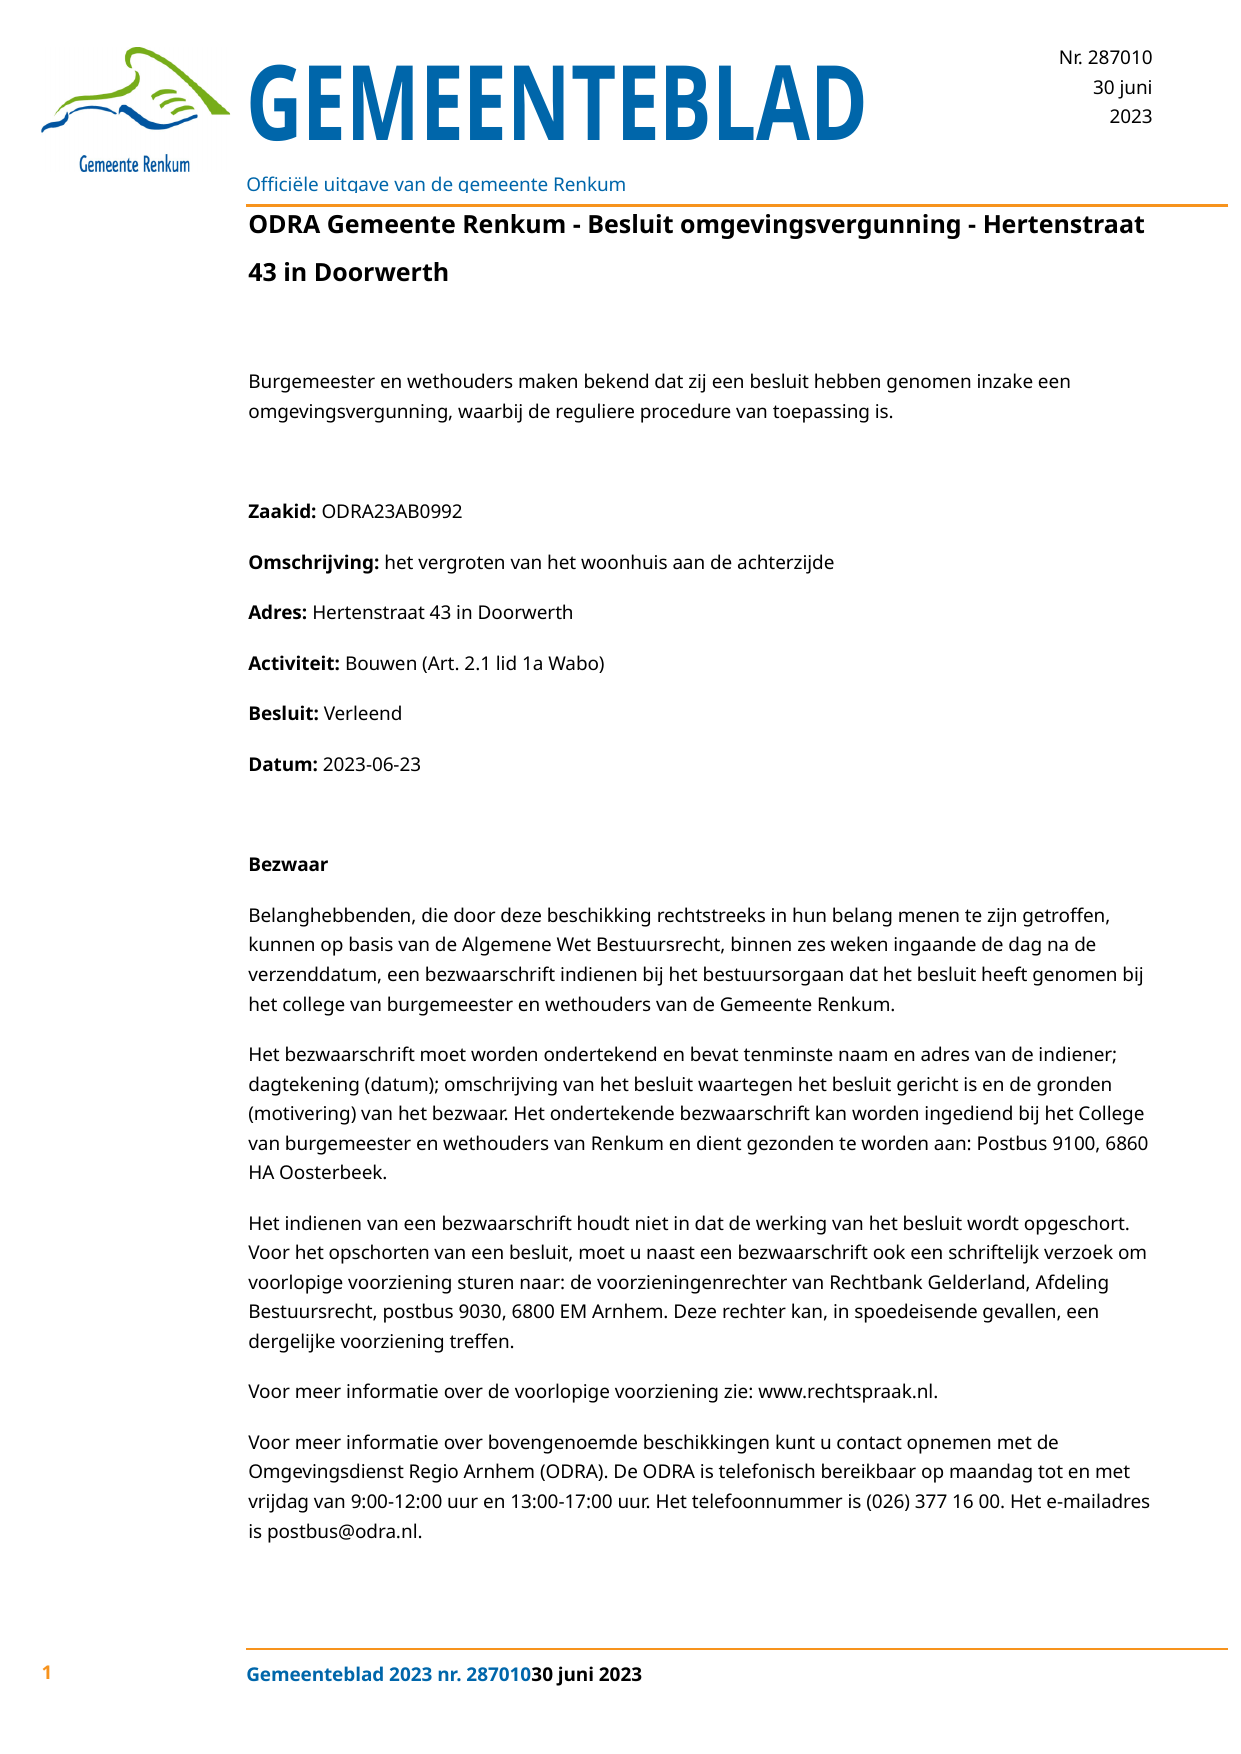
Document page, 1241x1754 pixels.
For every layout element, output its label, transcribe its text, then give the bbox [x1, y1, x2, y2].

text ODRA Gemeente Renkum - Besluit omgevingsvergunning - Hertenstraat 43 in Doorwerth [248, 207, 1152, 288]
text Adres: Hertenstraat 43 in Doorwerth [248, 599, 1152, 625]
text Zaakid: ODRA23AB0992 [248, 499, 1152, 524]
text Besluit: Verleend [248, 700, 1152, 726]
text Activiteit: Bouwen (Art. 2.1 lid 1a Wabo) [248, 650, 1152, 676]
text Belanghebbenden, die door deze beschikking rechtstreeks in hun belang menen te zijn getroffen, kunnen op basis van de Algemene Wet Bestuursrecht, binnen zes weken ingaande de dag na de verzenddatum, een bezwaarschrift indienen bij het bestuursorgaan dat het besluit heeft genomen bij het college van burgemeester en wethouders van de Gemeente Renkum. [248, 902, 1152, 1017]
text Datum: 2023-06-23 [248, 751, 1152, 777]
text Voor meer informatie over de voorlopige voorziening zie: www.rechtspraak.nl. [248, 1379, 1152, 1404]
text Voor meer informatie over bovengenoemde beschikkingen kunt u contact opnemen met de Omgevingsdienst Regio Arnhem (ODRA). De ODRA is telefonisch bereikbaar op maandag tot en met vrijdag van 9:00-12:00 uur en 13:00-17:00 uur. Het telefoonnummer is (026) 377 16 00. Het e-mailadres is postbus@odra.nl. [248, 1429, 1152, 1544]
text Omschrijving: het vergroten van het woonhuis aan de achterzijde [248, 549, 1152, 575]
text Burgemeester en wethouders maken bekend dat zij een besluit hebben genomen inzake een omgevingsvergunning, waarbij de reguliere procedure van toepassing is. [248, 368, 1152, 424]
text Het bezwaarschrift moet worden ondertekend en bevat tenminste naam en adres van de indiener; dagtekening (datum); omschrijving van het besluit waartegen het besluit gericht is en de gronden (motivering) van het bezwaar. Het ondertekende bezwaarschrift kan worden ingediend bij het College van burgemeester en wethouders van Renkum en dient gezonden te worden aan: Postbus 9100, 6860 HA Oosterbeek. [248, 1041, 1152, 1185]
picture [41, 47, 231, 172]
text Het indienen van een bezwaarschrift houdt niet in dat de werking van het besluit wordt opgeschort. Voor het opschorten van een besluit, moet u naast een bezwaarschrift ook een schriftelijk verzoek om voorlopige voorziening sturen naar: de voorzieningenrechter van Rechtbank Gelderland, Afdeling Bestuursrecht, postbus 9030, 6800 EM Arnhem. Deze rechter kan, in spoedeisende gevallen, een dergelijke voorziening treffen. [248, 1210, 1152, 1354]
text Bezwaar [248, 852, 1152, 877]
